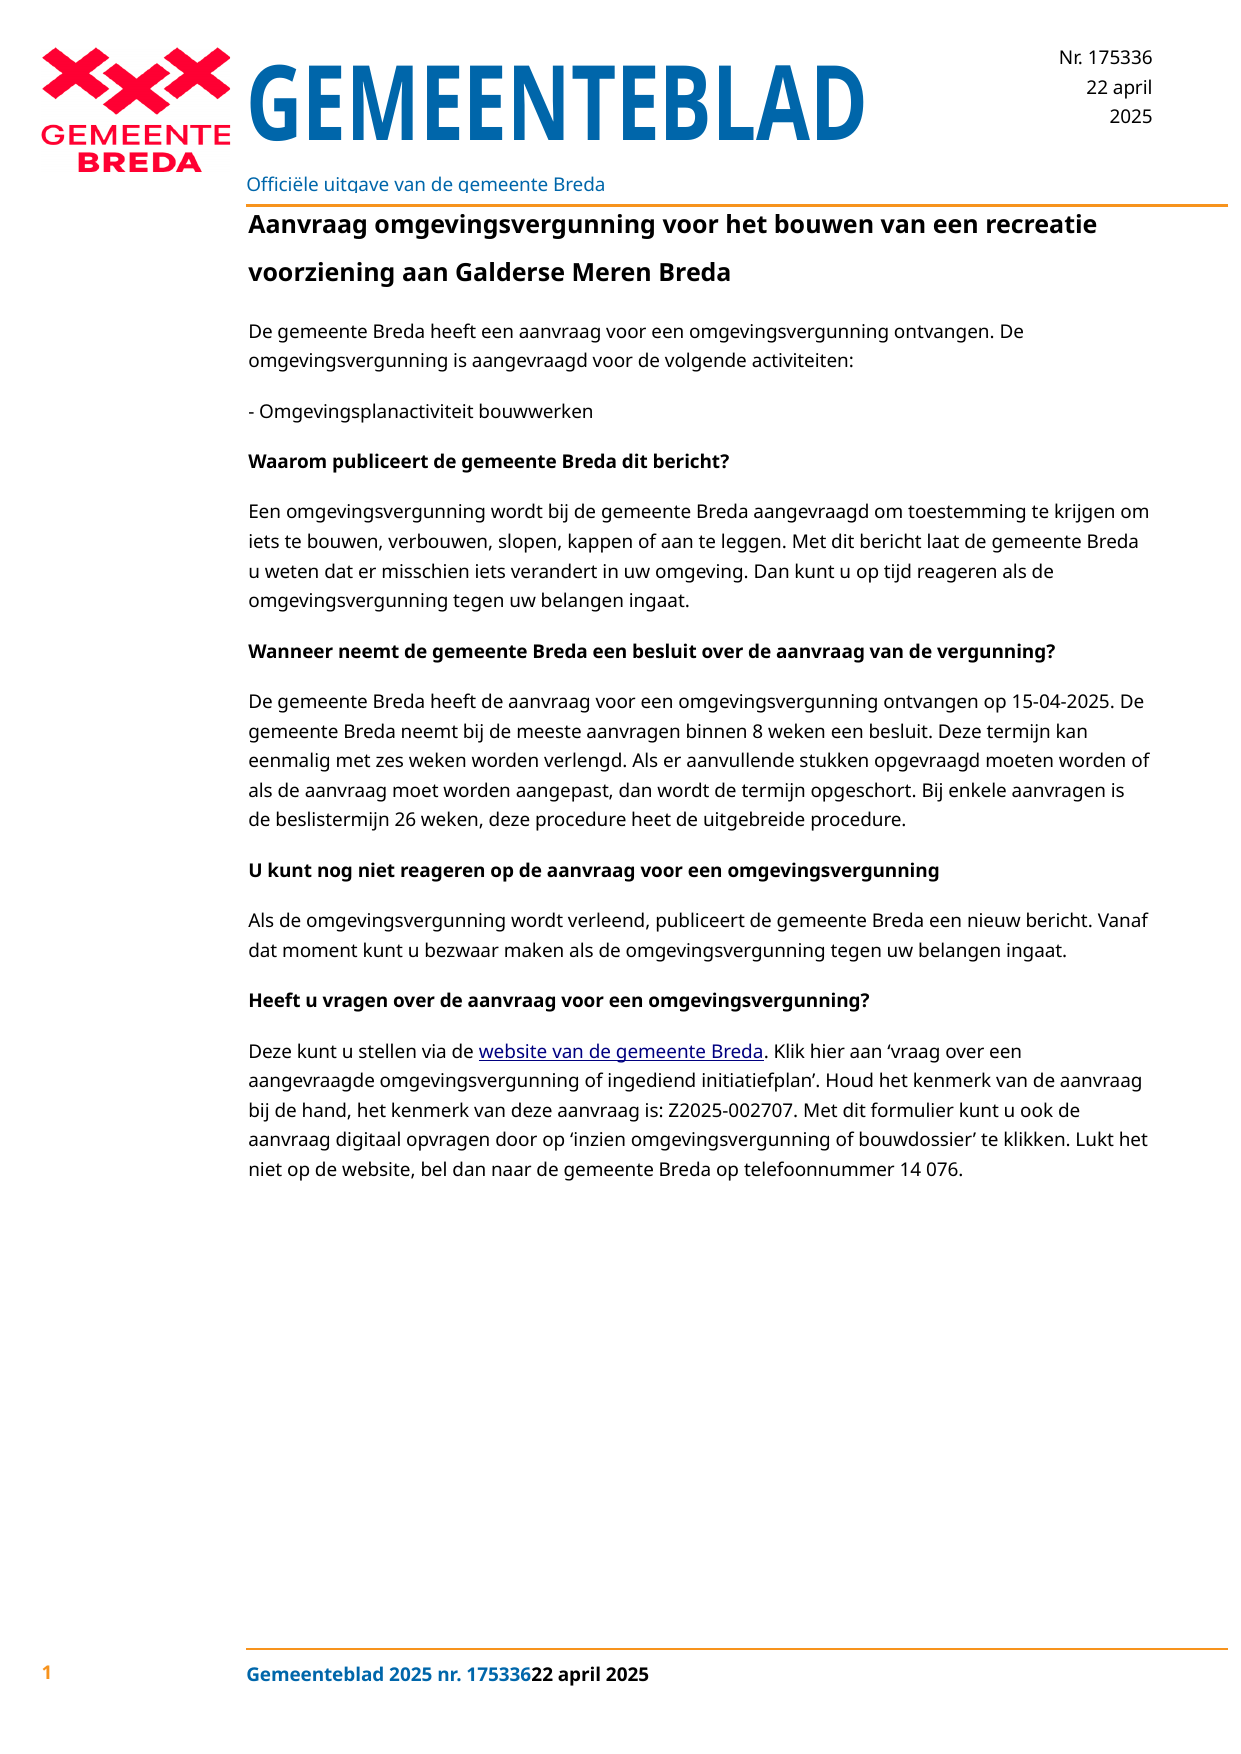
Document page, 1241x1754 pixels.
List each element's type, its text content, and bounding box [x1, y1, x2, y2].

text De gemeente Breda heeft de aanvraag voor een omgevingsvergunning ontvangen op 15-04-2025. De gemeente Breda neemt bij de meeste aanvragen binnen 8 weken een besluit. Deze termijn kan eenmalig met zes weken worden verlengd. Als er aanvullende stukken opgevraagd moeten worden of als de aanvraag moet worden aangepast, dan wordt de termijn opgeschort. Bij enkele aanvragen is de beslistermijn 26 weken, deze procedure heet de uitgebreide procedure. [248, 688, 1152, 832]
text De gemeente Breda heeft een aanvraag voor een omgevingsvergunning ontvangen. De omgevingsvergunning is aangevraagd voor de volgende activiteiten: [248, 318, 1152, 373]
text Heeft u vragen over de aanvraag voor een omgevingsvergunning? [248, 987, 1152, 1013]
text Aanvraag omgevingsvergunning voor het bouwen van een recreatie voorziening aan Galderse Meren Breda [248, 207, 1152, 288]
text U kunt nog niet reageren op de aanvraag voor een omgevingsvergunning [248, 857, 1152, 883]
text Een omgevingsvergunning wordt bij de gemeente Breda aangevraagd om toestemming te krijgen om iets te bouwen, verbouwen, slopen, kappen of aan te leggen. Met dit bericht laat de gemeente Breda u weten dat er misschien iets verandert in uw omgeving. Dan kunt u op tijd reageren als de omgevingsvergunning tegen uw belangen ingaat. [248, 499, 1152, 613]
text Als de omgevingsvergunning wordt verleend, publiceert de gemeente Breda een nieuw bericht. Vanaf dat moment kunt u bezwaar maken als de omgevingsvergunning tegen uw belangen ingaat. [248, 907, 1152, 963]
text - Omgevingsplanactiviteit bouwwerken [248, 398, 1152, 424]
text Waarom publiceert de gemeente Breda dit bericht? [248, 448, 1152, 474]
text Wanneer neemt de gemeente Breda een besluit over de aanvraag van de vergunning? [248, 638, 1152, 664]
picture [41, 47, 231, 172]
text Deze kunt u stellen via de website van de gemeente Breda. Klik hier aan ‘vraag over een aangevraagde omgevingsvergunning of ingediend initiatiefplan’. Houd het kenmerk van de aanvraag bij de hand, het kenmerk van deze aanvraag is: Z2025-002707. Met dit formulier kunt u ook de aanvraag digitaal opvragen door op ‘inzien omgevingsvergunning of bouwdossier’ te klikken. Lukt het niet op de website, bel dan naar de gemeente Breda op telefoonnummer 14 076. [248, 1038, 1152, 1182]
